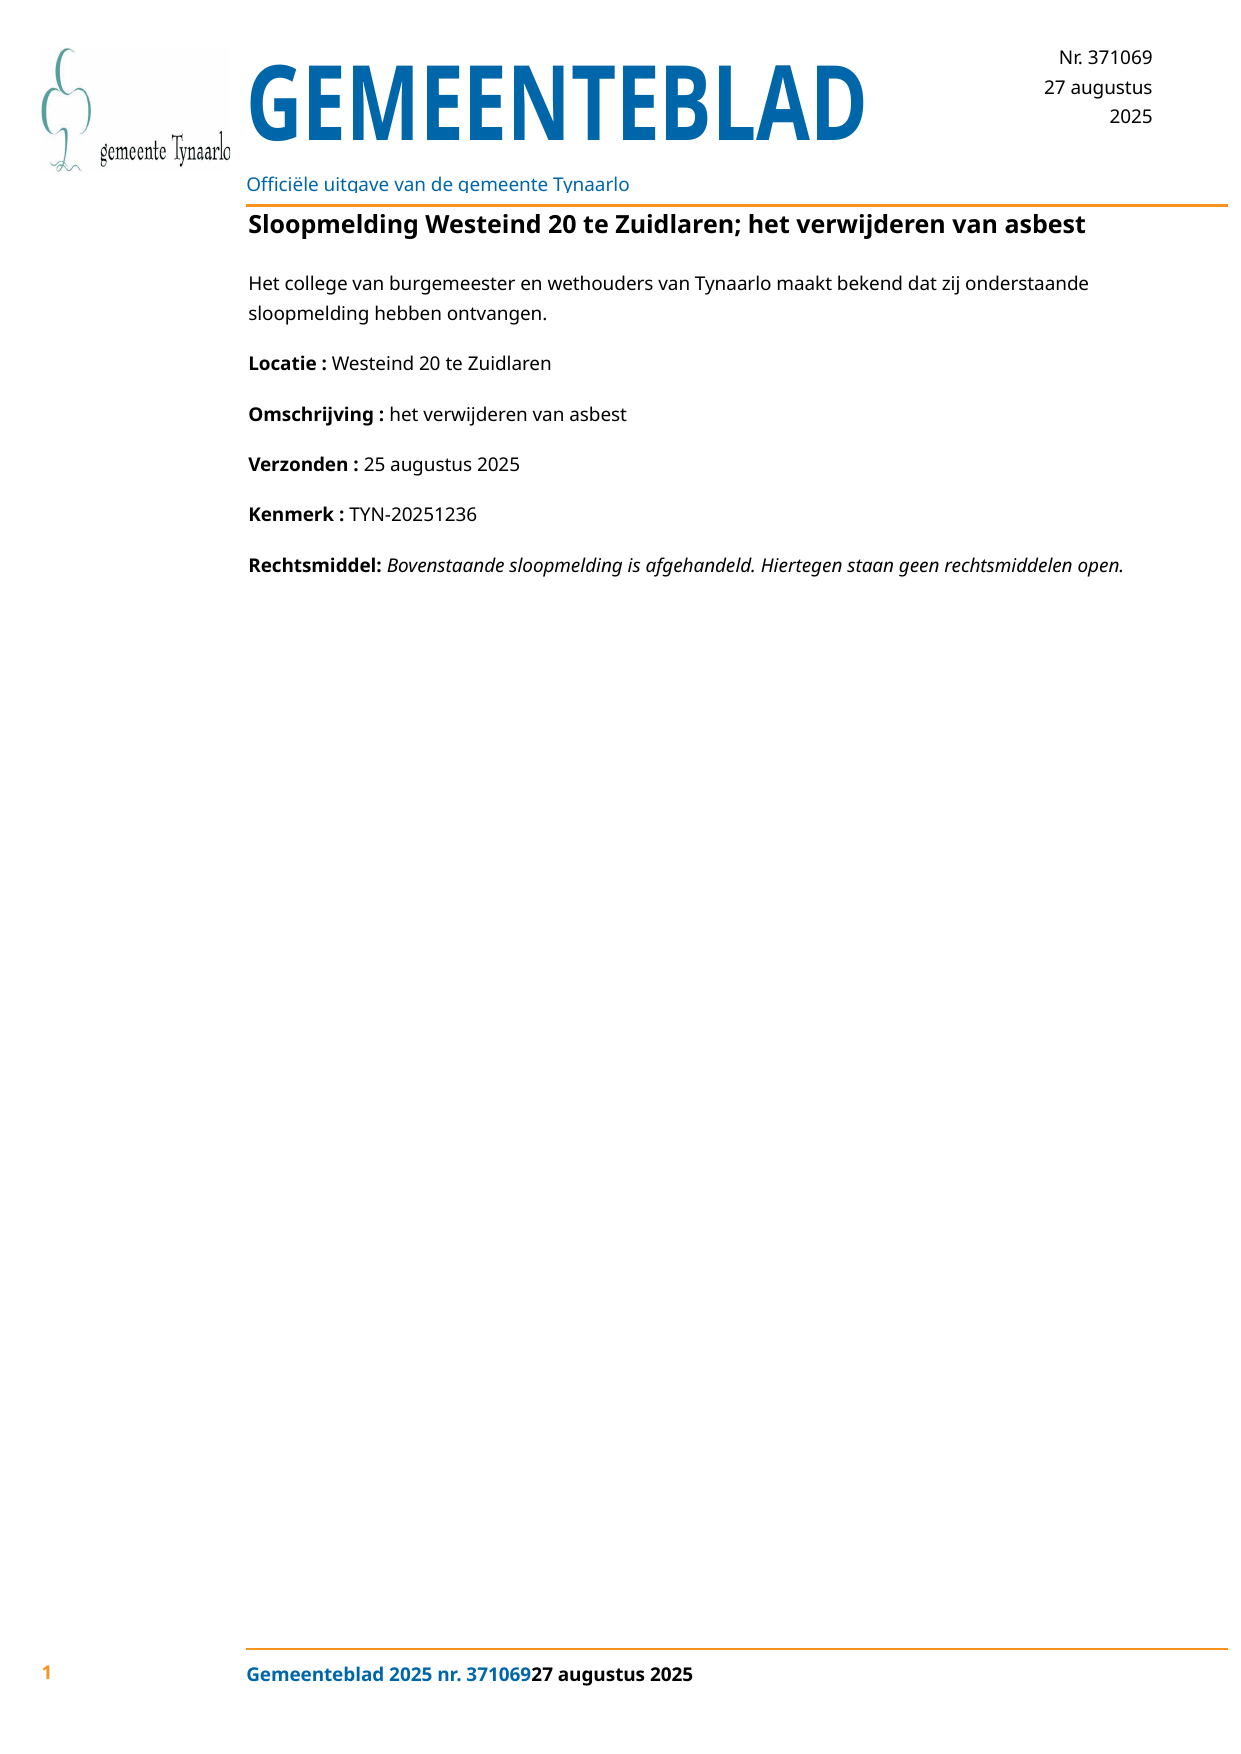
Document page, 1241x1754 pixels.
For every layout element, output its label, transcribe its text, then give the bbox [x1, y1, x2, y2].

text Verzonden : 25 augustus 2025 [248, 451, 1152, 477]
text Sloopmelding Westeind 20 te Zuidlaren; het verwijderen van asbest [248, 207, 1152, 241]
text Rechtsmiddel: Bovenstaande sloopmelding is afgehandeld. Hiertegen staan geen rechtsmiddelen open. [248, 552, 1152, 578]
picture [41, 47, 231, 172]
text Kenmerk : TYN-20251236 [248, 502, 1152, 527]
text Omschrijving : het verwijderen van asbest [248, 401, 1152, 426]
text Het college van burgemeester en wethouders van Tynaarlo maakt bekend dat zij onderstaande sloopmelding hebben ontvangen. [248, 270, 1152, 326]
text Locatie : Westeind 20 te Zuidlaren [248, 350, 1152, 376]
